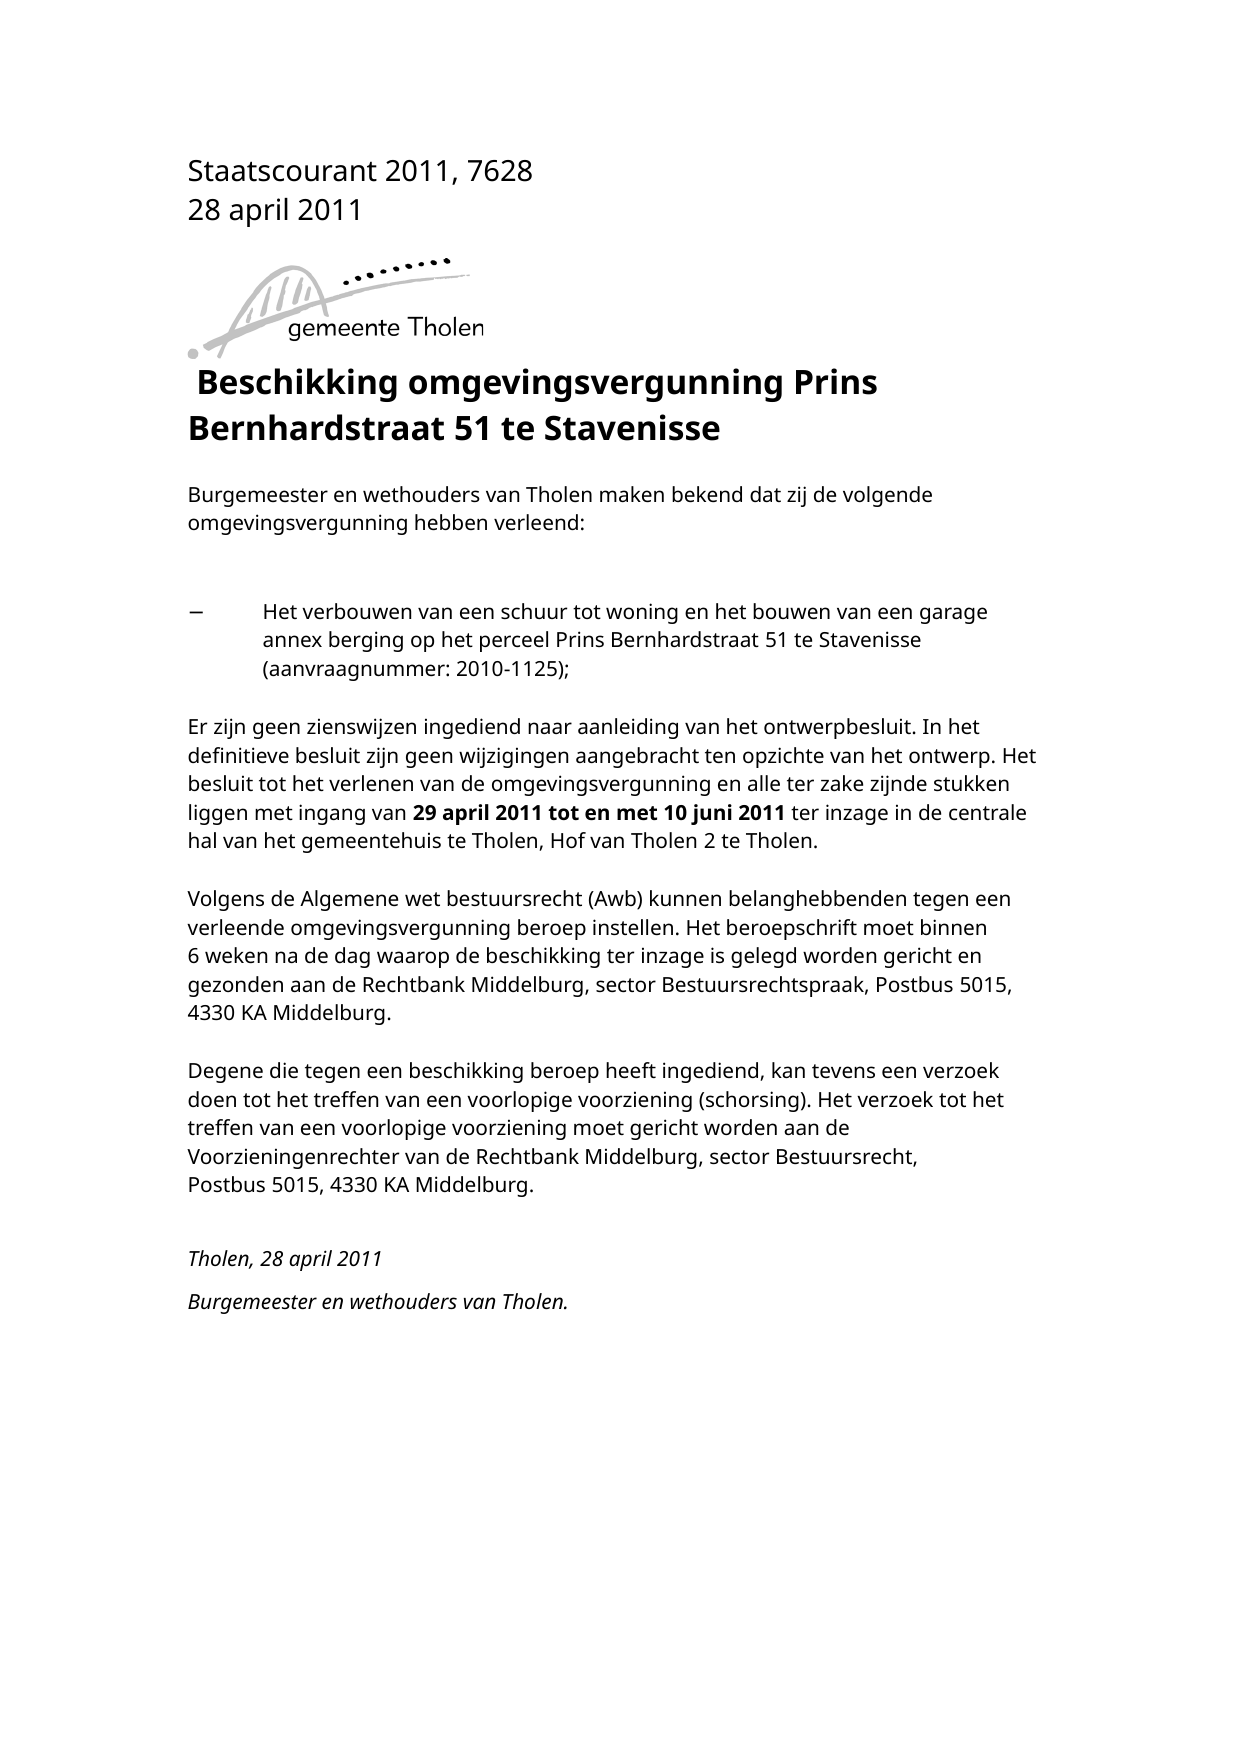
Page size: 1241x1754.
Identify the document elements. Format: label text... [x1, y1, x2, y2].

text Degene die tegen een beschikking beroep heeft ingediend, kan tevens een verzoek doen tot het treffen van een voorlopige voorziening (schorsing). Het verzoek tot het treffen van een voorlopige voorziening moet gericht worden aan de Voorzieningenrechter van de Rechtbank Middelburg, sector Bestuursrecht, Postbus 5015, 4330 KA Middelburg. [187, 1057, 1053, 1199]
text Staatscourant 2011, 7628 [187, 150, 1053, 190]
text Volgens de Algemene wet bestuursrecht (Awb) kunnen belanghebbenden tegen een verleende omgevingsvergunning beroep instellen. Het beroepschrift moet binnen 6 weken na de dag waarop de beschikking ter inzage is gelegd worden gericht en gezonden aan de Rechtbank Middelburg, sector Bestuursrechtspraak, Postbus 5015, 4330 KA Middelburg. [187, 884, 1053, 1027]
text Er zijn geen zienswijzen ingediend naar aanleiding van het ontwerpbesluit. In het definitieve besluit zijn geen wijzigingen aangebracht ten opzichte van het ontwerp. Het besluit tot het verlenen van de omgevingsvergunning en alle ter zake zijnde stukken liggen met ingang van 29 april 2011 tot en met 10 juni 2011 ter inzage in de centrale hal van het gemeentehuis te Tholen, Hof van Tholen 2 te Tholen. [187, 712, 1053, 854]
list Het verbouwen van een schuur tot woning en het bouwen van een garage annex berging op het perceel Prins Bernhardstraat 51 te Stavenisse (aanvraagnummer: 2010-1125); [187, 597, 1053, 682]
picture [187, 258, 484, 359]
text 28 april 2011 [187, 190, 1053, 229]
text Burgemeester en wethouders van Tholen maken bekend dat zij de volgende omgevingsvergunning hebben verleend: [187, 480, 1053, 537]
text Tholen, 28 april 2011 [187, 1244, 1053, 1272]
subtitle Beschikking omgevingsvergunning Prins Bernhardstraat 51 te Stavenisse [187, 271, 1053, 450]
text Burgemeester en wethouders van Tholen. [187, 1287, 1053, 1316]
